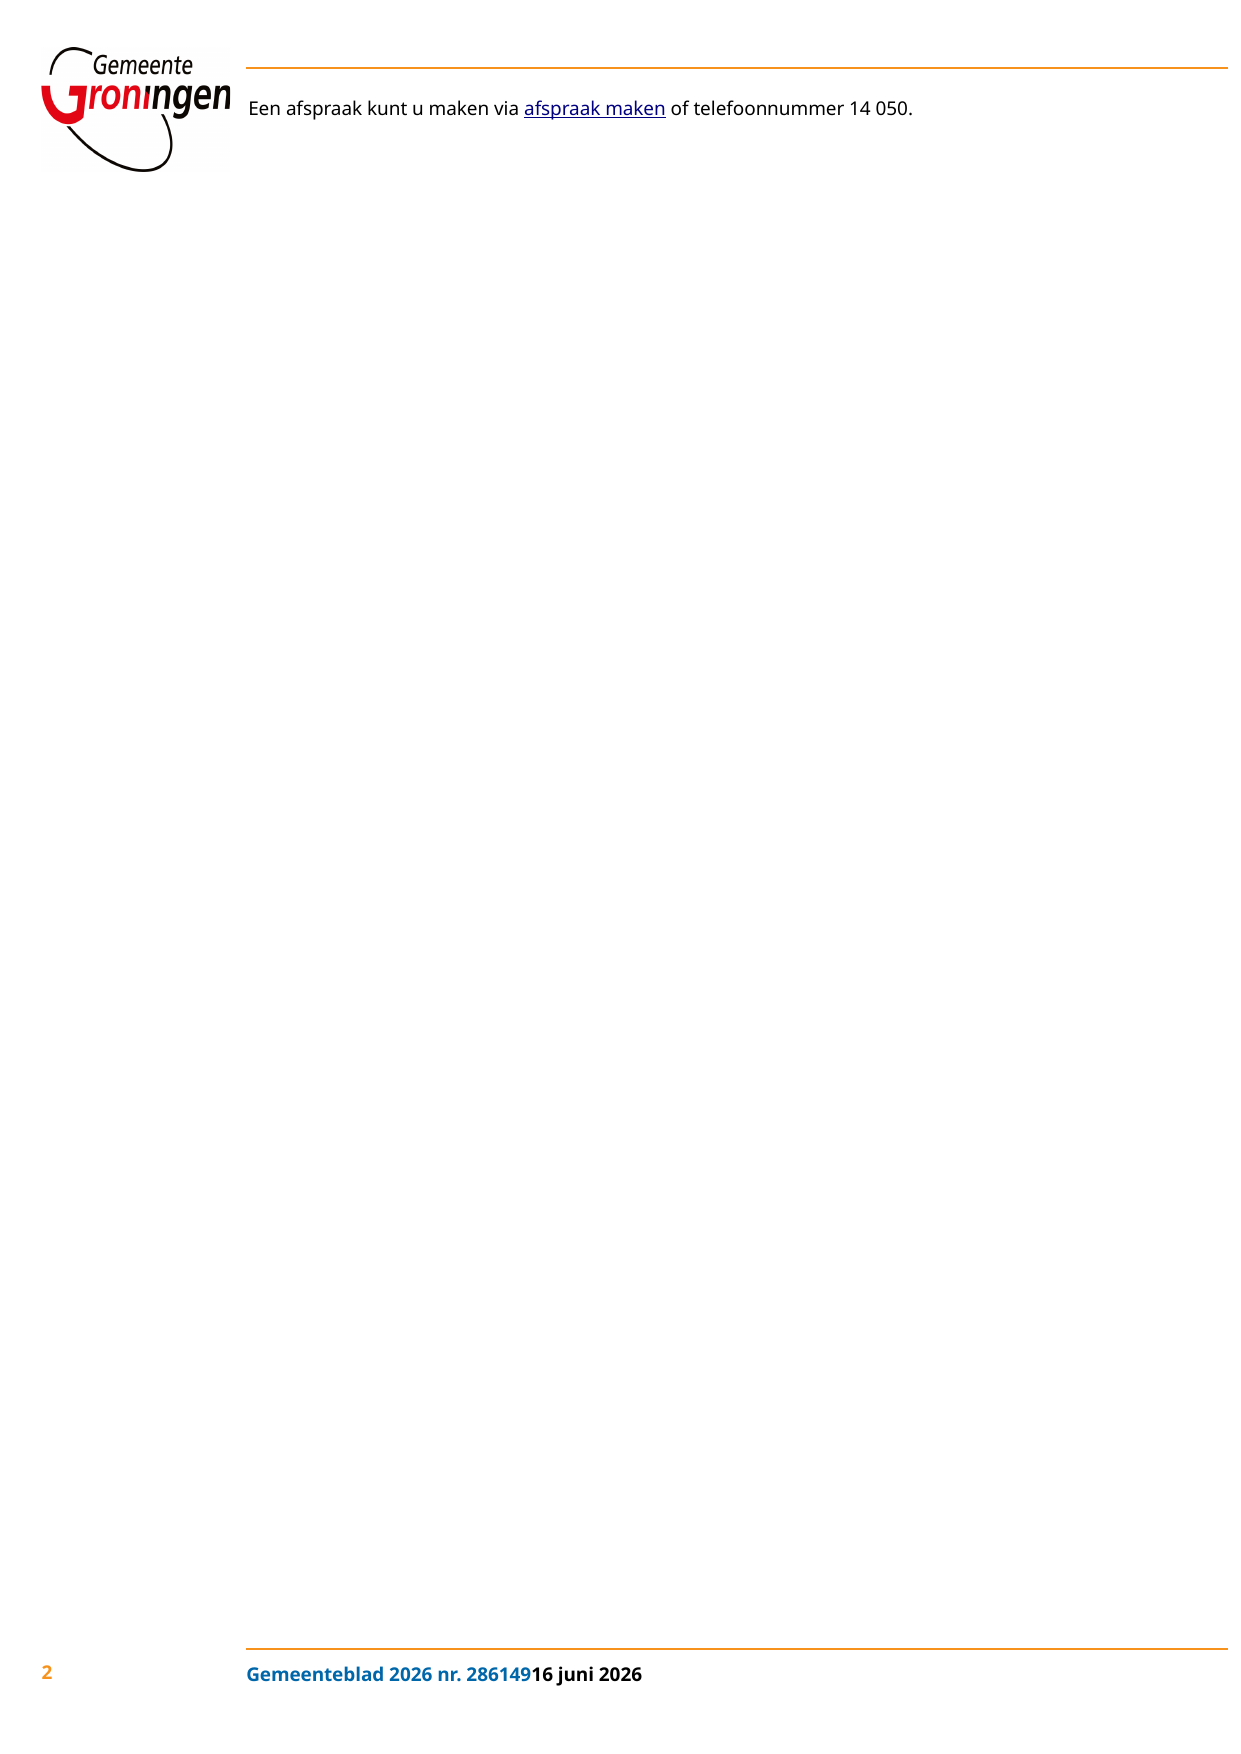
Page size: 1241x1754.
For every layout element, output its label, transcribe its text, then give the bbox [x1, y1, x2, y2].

picture [41, 47, 231, 172]
text Een afspraak kunt u maken via afspraak maken of telefoonnummer 14 050. [248, 95, 1152, 121]
